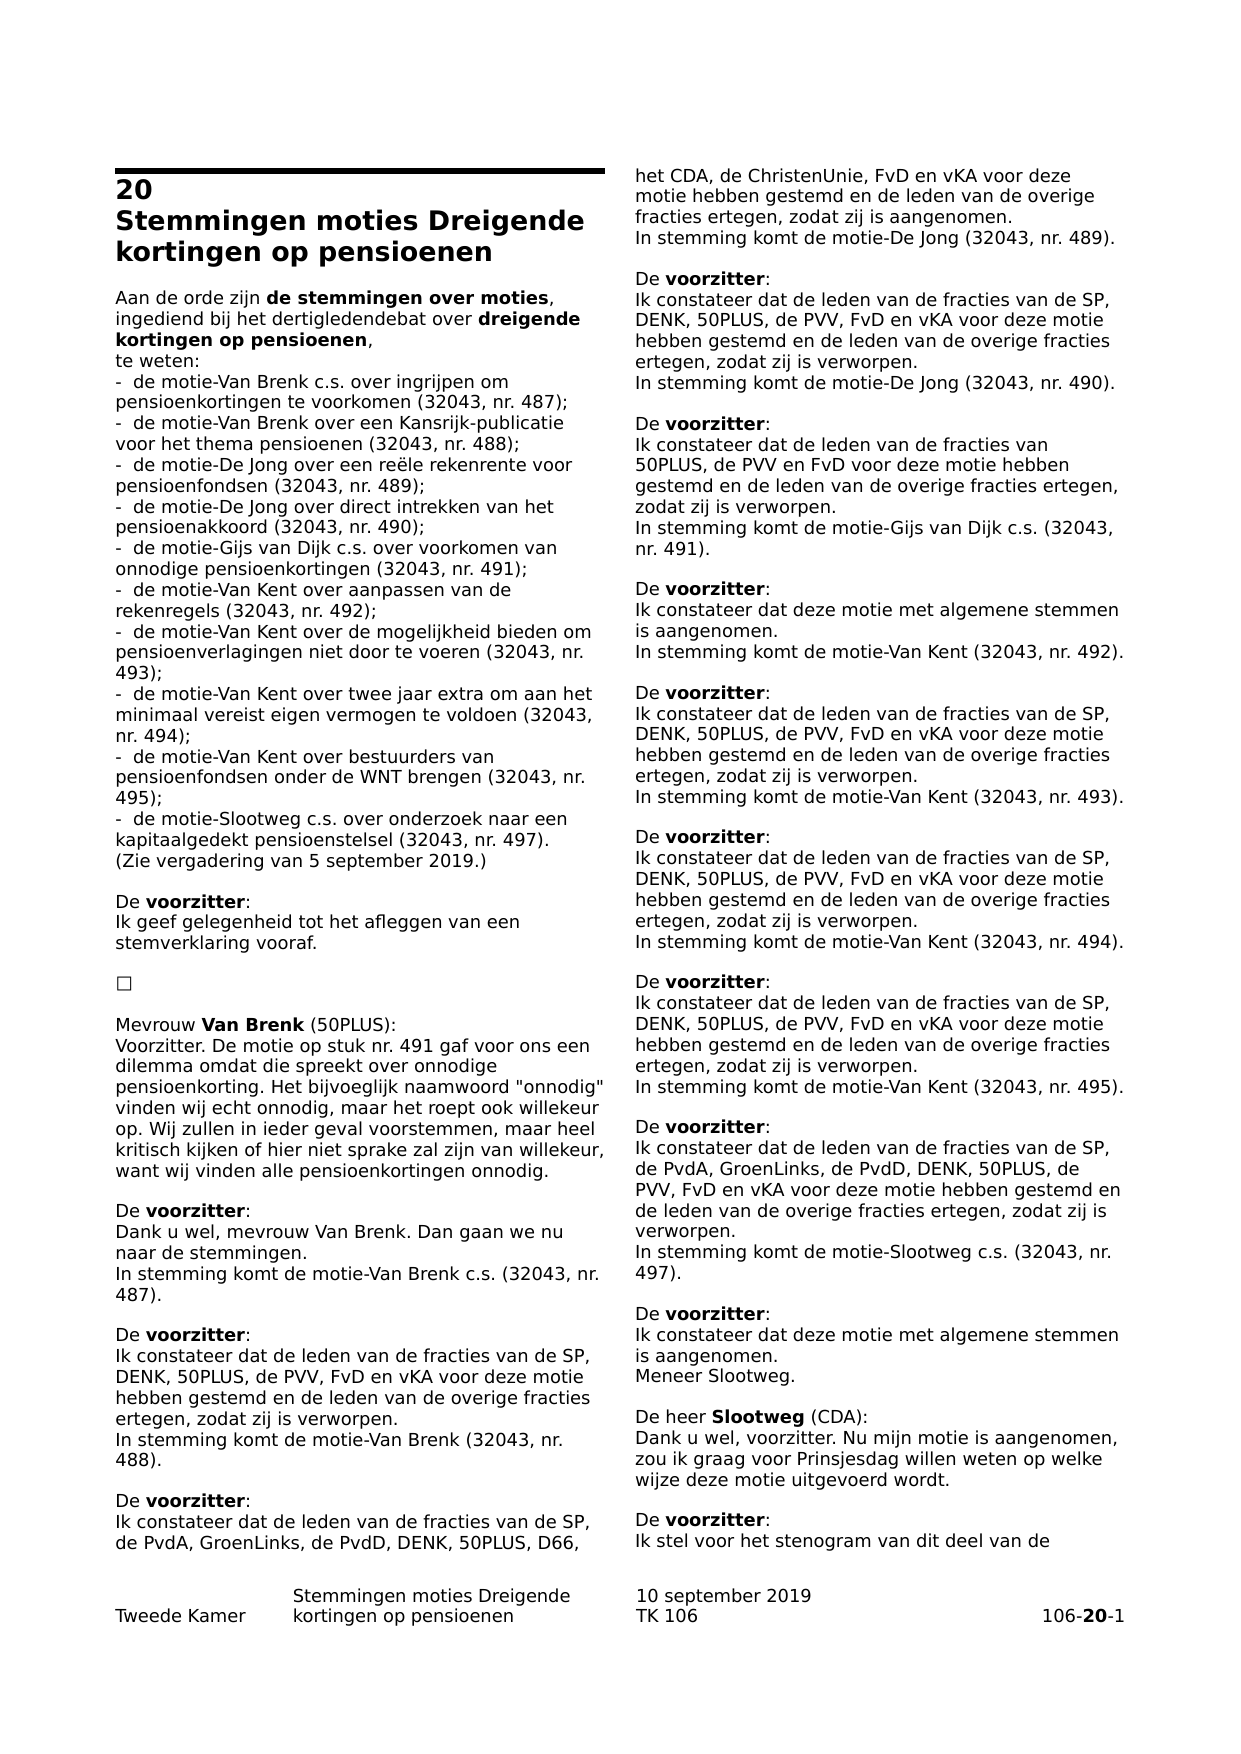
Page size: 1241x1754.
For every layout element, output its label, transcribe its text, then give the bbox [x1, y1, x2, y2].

text In stemming komt de motie-Van Brenk c.s. (32043, nr. 487). [115, 1263, 605, 1305]
list de motie-De Jong over een reële rekenrente voor pensioenfondsen (32043, nr. 489); [115, 455, 605, 496]
text Ik constateer dat de leden van de fracties van de SP, de PvdA, GroenLinks, de PvdD, DENK, 50PLUS, de PVV, FvD en vKA voor deze motie hebben gestemd en de leden van de overige fracties ertegen, zodat zij is verworpen. [635, 1138, 1125, 1242]
text Ik constateer dat de leden van de fracties van de SP, DENK, 50PLUS, de PVV, FvD en vKA voor deze motie hebben gestemd en de leden van de overige fracties ertegen, zodat zij is verworpen. [635, 848, 1125, 931]
text De voorzitter: [635, 1117, 1125, 1138]
list de motie-Van Brenk c.s. over ingrijpen om pensioenkortingen te voorkomen (32043, nr. 487); [115, 371, 605, 413]
text De voorzitter: [635, 413, 1125, 434]
text Ik constateer dat de leden van de fracties van 50PLUS, de PVV en FvD voor deze motie hebben gestemd en de leden van de overige fracties ertegen, zodat zij is verworpen. [635, 434, 1125, 518]
text In stemming komt de motie-Van Kent (32043, nr. 495). [635, 1076, 1125, 1097]
text In stemming komt de motie-Gijs van Dijk c.s. (32043, nr. 491). [635, 518, 1125, 559]
list de motie-Slootweg c.s. over onderzoek naar een kapitaalgedekt pensioenstelsel (32043, nr. 497). [115, 809, 605, 851]
text De voorzitter: [115, 1325, 605, 1346]
list de motie-Van Kent over bestuurders van pensioenfondsen onder de WNT brengen (32043, nr. 495); [115, 746, 605, 809]
text Ik constateer dat de leden van de fracties van de SP, DENK, 50PLUS, de PVV, FvD en vKA voor deze motie hebben gestemd en de leden van de overige fracties ertegen, zodat zij is verworpen. [635, 289, 1125, 373]
text Aan de orde zijn de stemmingen over moties, ingediend bij het dertigledendebat over dreigende kortingen op pensioenen, [115, 288, 605, 351]
text het CDA, de ChristenUnie, FvD en vKA voor deze motie hebben gestemd en de leden van de overige fracties ertegen, zodat zij is aangenomen. [635, 165, 1125, 228]
text Ik constateer dat de leden van de fracties van de SP, DENK, 50PLUS, de PVV, FvD en vKA voor deze motie hebben gestemd en de leden van de overige fracties ertegen, zodat zij is verworpen. [115, 1346, 605, 1429]
text Ik constateer dat de leden van de fracties van de SP, de PvdA, GroenLinks, de PvdD, DENK, 50PLUS, D66, [115, 1512, 605, 1553]
text In stemming komt de motie-Van Kent (32043, nr. 494). [635, 931, 1125, 952]
list de motie-Van Kent over de mogelijkheid bieden om pensioenverlagingen niet door te voeren (32043, nr. 493); [115, 621, 605, 684]
text De voorzitter: [115, 891, 605, 912]
text De voorzitter: [635, 269, 1125, 289]
text Ik constateer dat de leden van de fracties van de SP, DENK, 50PLUS, de PVV, FvD en vKA voor deze motie hebben gestemd en de leden van de overige fracties ertegen, zodat zij is verworpen. [635, 993, 1125, 1076]
text Ik constateer dat de leden van de fracties van de SP, DENK, 50PLUS, de PVV, FvD en vKA voor deze motie hebben gestemd en de leden van de overige fracties ertegen, zodat zij is verworpen. [635, 703, 1125, 787]
text De voorzitter: [635, 579, 1125, 600]
text Meneer Slootweg. [635, 1366, 1125, 1387]
text Ik stel voor het stenogram van dit deel van de [635, 1531, 1125, 1552]
title 20 Stemmingen moties Dreigende kortingen op pensioenen [115, 174, 605, 268]
text Ik constateer dat deze motie met algemene stemmen is aangenomen. [635, 600, 1125, 642]
text De voorzitter: [635, 827, 1125, 848]
text Mevrouw Van Brenk (50PLUS): [115, 1014, 605, 1035]
text De voorzitter: [115, 1201, 605, 1222]
text De voorzitter: [635, 682, 1125, 703]
text In stemming komt de motie-Van Kent (32043, nr. 493). [635, 787, 1125, 807]
text De voorzitter: [635, 1510, 1125, 1531]
text Dank u wel, voorzitter. Nu mijn motie is aangenomen, zou ik graag voor Prinsjesdag willen weten op welke wijze deze motie uitgevoerd wordt. [635, 1428, 1125, 1490]
text te weten: [115, 351, 605, 371]
text (Zie vergadering van 5 september 2019.) [115, 851, 605, 871]
list de motie-Gijs van Dijk c.s. over voorkomen van onnodige pensioenkortingen (32043, nr. 491); [115, 538, 605, 580]
list de motie-Van Kent over aanpassen van de rekenregels (32043, nr. 492); [115, 580, 605, 621]
list de motie-Van Brenk over een Kansrijk-publicatie voor het thema pensioenen (32043, nr. 488); [115, 413, 605, 455]
text Ik constateer dat deze motie met algemene stemmen is aangenomen. [635, 1324, 1125, 1366]
text Voorzitter. De motie op stuk nr. 491 gaf voor ons een dilemma omdat die spreekt over onnodige pensioenkorting. Het bijvoeglijk naamwoord "onnodig" vinden wij echt onnodig, maar het roept ook willekeur op. Wij zullen in ieder geval voorstemmen, maar heel kritisch kijken of hier niet sprake zal zijn van willekeur, want wij vinden alle pensioenkortingen onnodig. [115, 1035, 605, 1181]
text Ik geef gelegenheid tot het afleggen van een stemverklaring vooraf. [115, 912, 605, 954]
text Dank u wel, mevrouw Van Brenk. Dan gaan we nu naar de stemmingen. [115, 1222, 605, 1263]
list de motie-De Jong over direct intrekken van het pensioenakkoord (32043, nr. 490); [115, 496, 605, 538]
text In stemming komt de motie-Slootweg c.s. (32043, nr. 497). [635, 1242, 1125, 1284]
text De heer Slootweg (CDA): [635, 1407, 1125, 1428]
text In stemming komt de motie-Van Kent (32043, nr. 492). [635, 642, 1125, 662]
text De voorzitter: [115, 1491, 605, 1512]
text De voorzitter: [635, 972, 1125, 993]
list de motie-Van Kent over twee jaar extra om aan het minimaal vereist eigen vermogen te voldoen (32043, nr. 494); [115, 684, 605, 746]
text In stemming komt de motie-De Jong (32043, nr. 489). [635, 228, 1125, 249]
text De voorzitter: [635, 1304, 1125, 1324]
text In stemming komt de motie-Van Brenk (32043, nr. 488). [115, 1429, 605, 1471]
text In stemming komt de motie-De Jong (32043, nr. 490). [635, 373, 1125, 393]
text ⬜ [115, 974, 605, 994]
